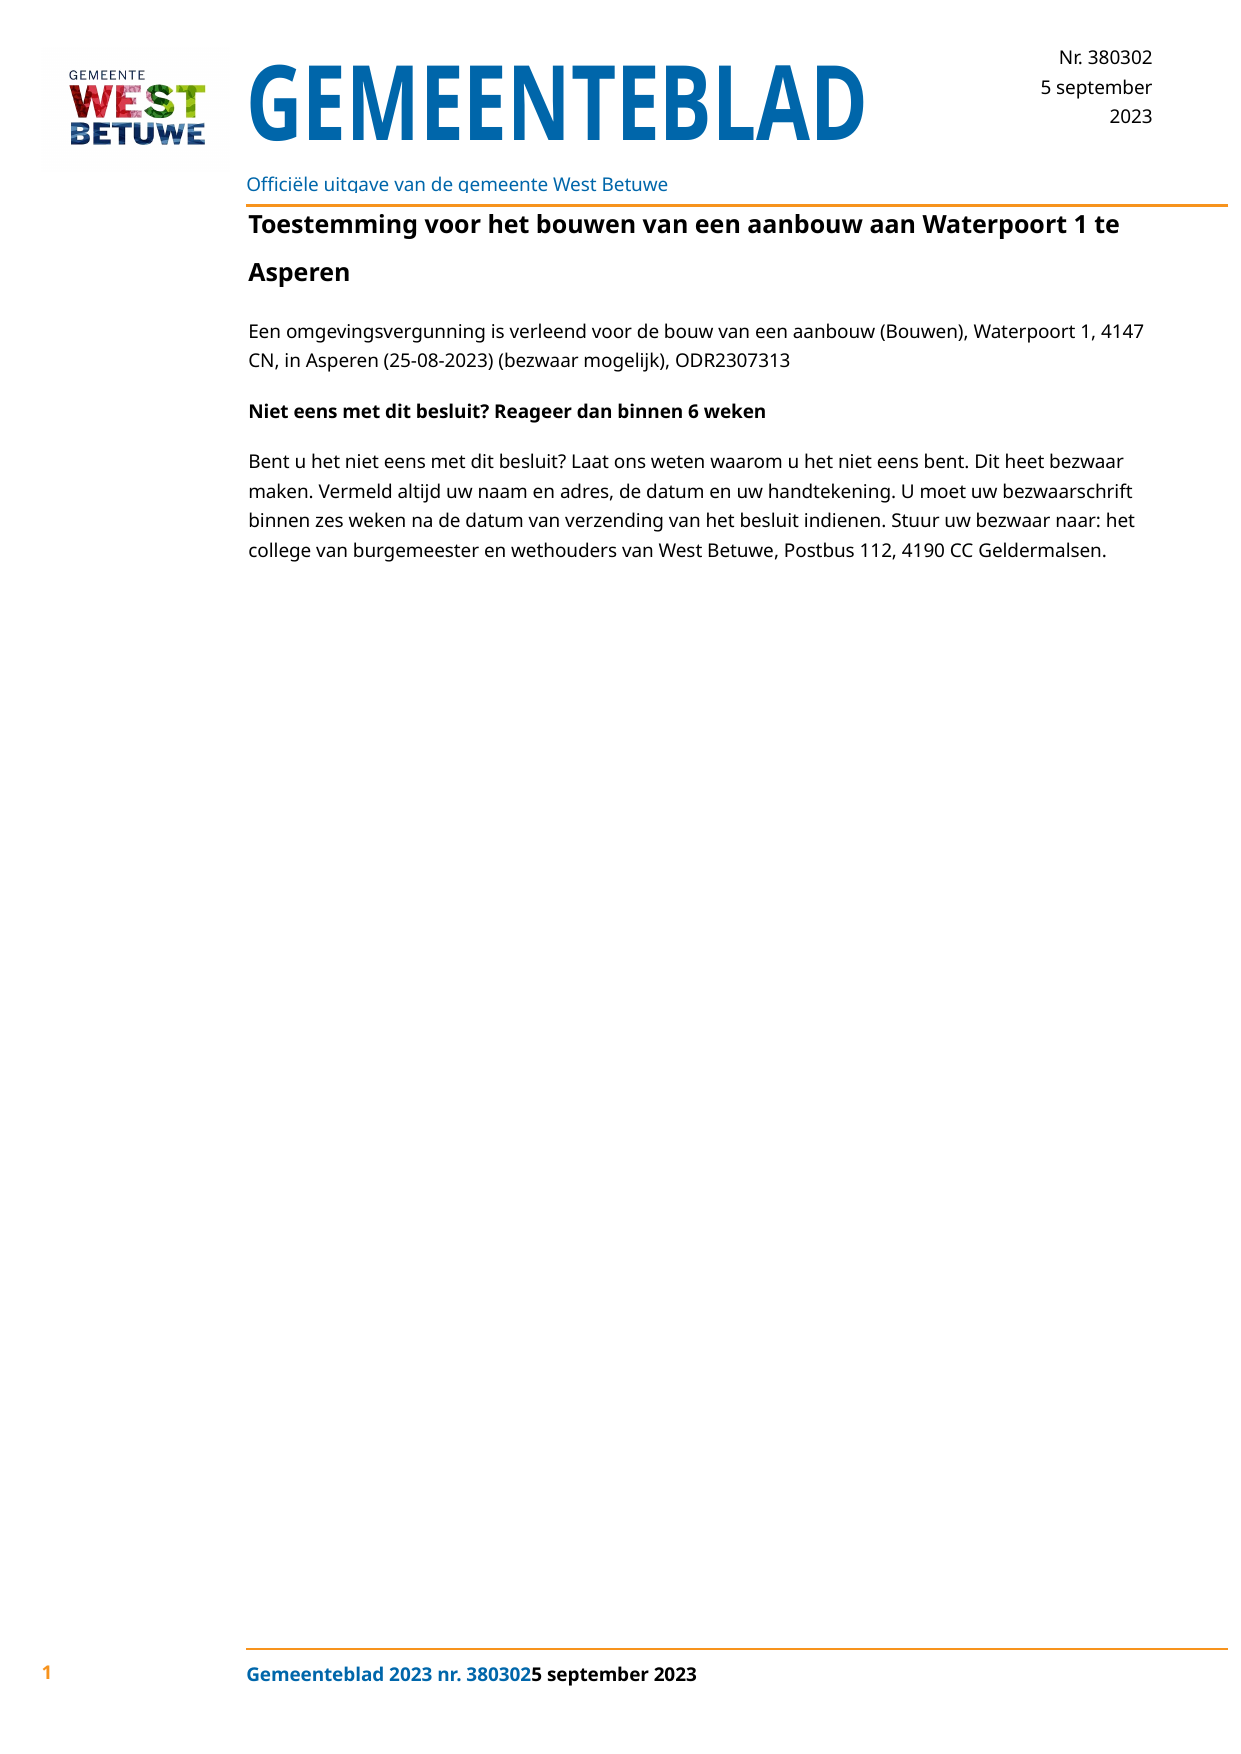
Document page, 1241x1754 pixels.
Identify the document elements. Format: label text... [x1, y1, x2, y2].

picture [41, 47, 231, 172]
text Toestemming voor het bouwen van een aanbouw aan Waterpoort 1 te Asperen [248, 207, 1152, 288]
text Bent u het niet eens met dit besluit? Laat ons weten waarom u het niet eens bent. Dit heet bezwaar maken. Vermeld altijd uw naam en adres, de datum en uw handtekening. U moet uw bezwaarschrift binnen zes weken na de datum van verzending van het besluit indienen. Stuur uw bezwaar naar: het college van burgemeester en wethouders van West Betuwe, Postbus 112, 4190 CC Geldermalsen. [248, 448, 1152, 563]
text Een omgevingsvergunning is verleend voor de bouw van een aanbouw (Bouwen), Waterpoort 1, 4147 CN, in Asperen (25-08-2023) (bezwaar mogelijk), ODR2307313 [248, 318, 1152, 373]
text Niet eens met dit besluit? Reageer dan binnen 6 weken [248, 398, 1152, 424]
